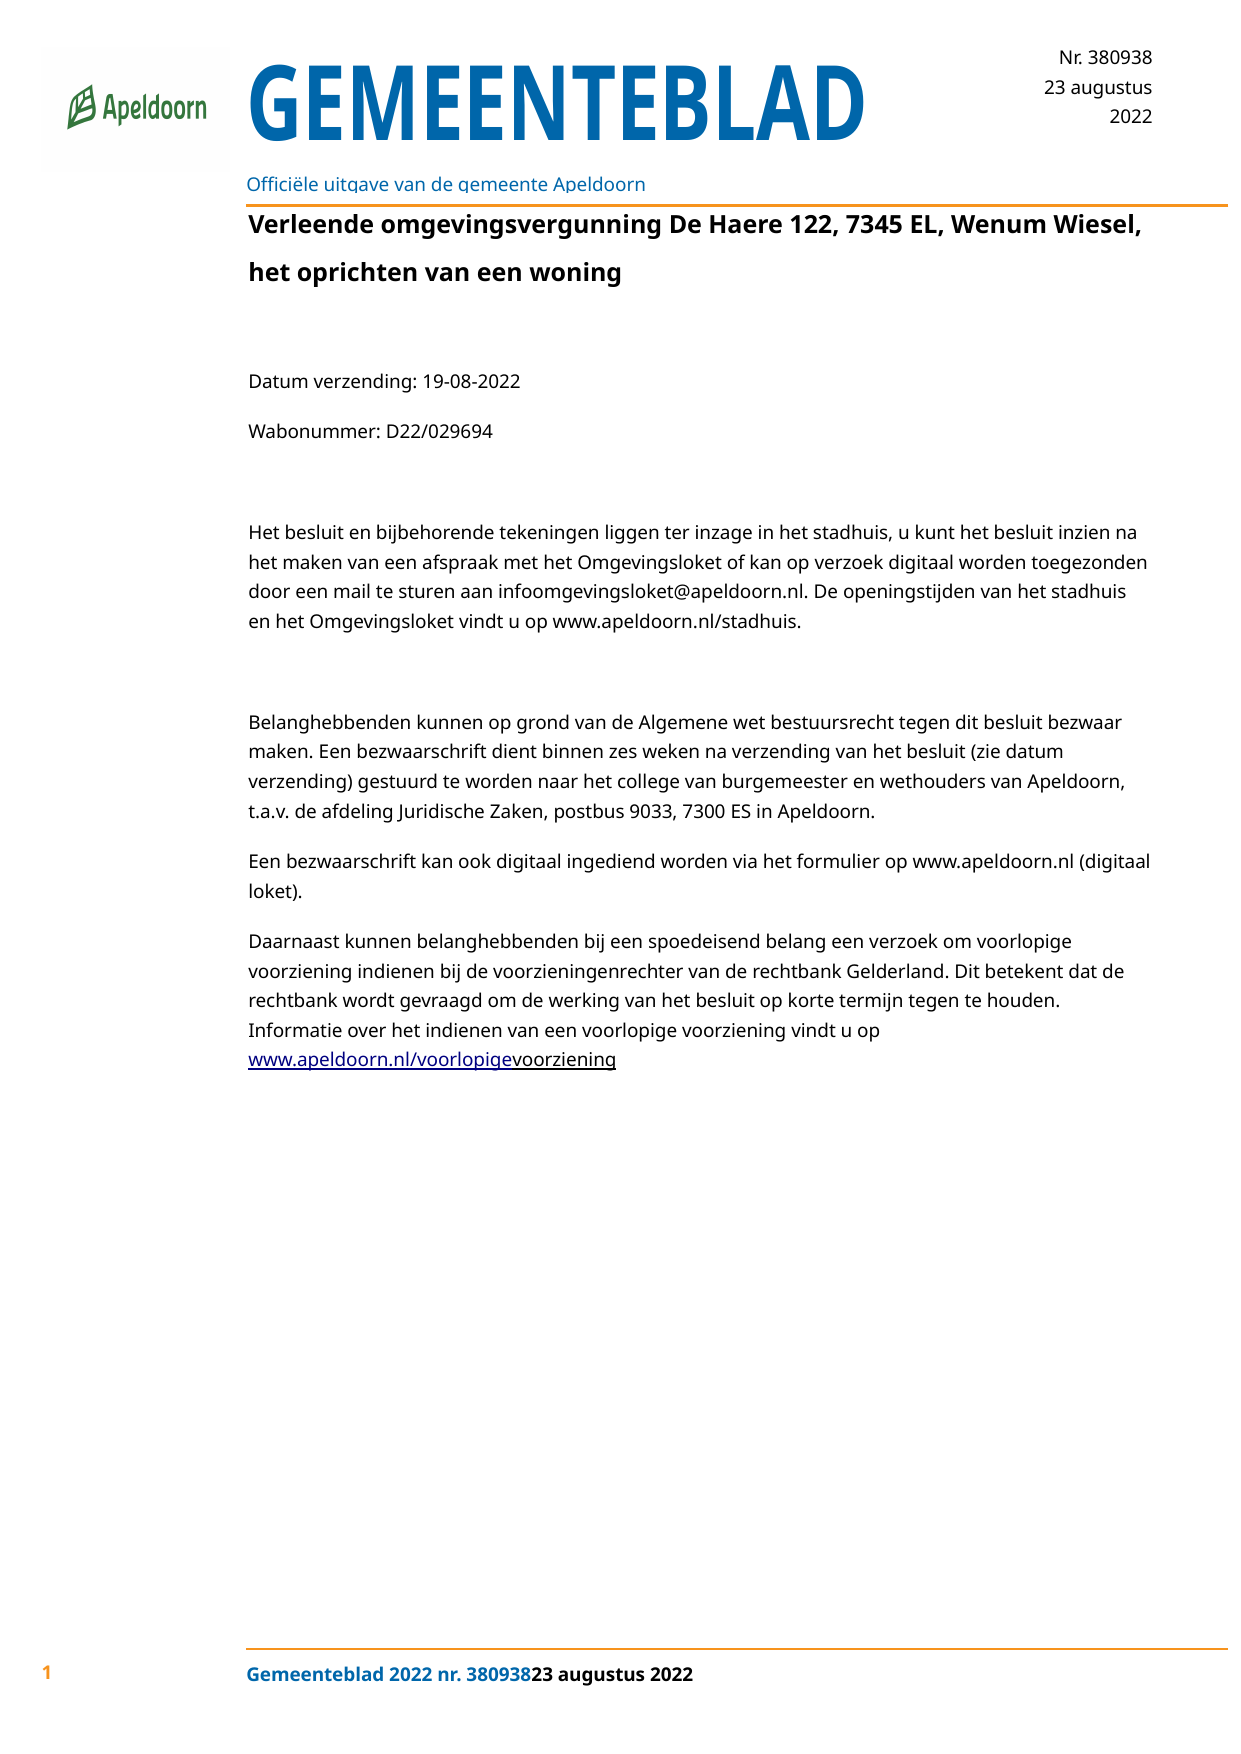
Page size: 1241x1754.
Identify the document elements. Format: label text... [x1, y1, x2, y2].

text Het besluit en bijbehorende tekeningen liggen ter inzage in het stadhuis, u kunt het besluit inzien na het maken van een afspraak met het Omgevingsloket of kan op verzoek digitaal worden toegezonden door een mail te sturen aan infoomgevingsloket@apeldoorn.nl. De openingstijden van het stadhuis en het Omgevingsloket vindt u op www.apeldoorn.nl/stadhuis. [248, 519, 1152, 634]
text Datum verzending: 19-08-2022 [248, 368, 1152, 394]
text Daarnaast kunnen belanghebbenden bij een spoedeisend belang een verzoek om voorlopige voorziening indienen bij de voorzieningenrechter van de rechtbank Gelderland. Dit betekent dat de rechtbank wordt gevraagd om de werking van het besluit op korte termijn tegen te houden. Informatie over het indienen van een voorlopige voorziening vindt u op www.apeldoorn.nl/voorlopigevoorziening [248, 928, 1152, 1072]
text Belanghebbenden kunnen op grond van de Algemene wet bestuursrecht tegen dit besluit bezwaar maken. Een bezwaarschrift dient binnen zes weken na verzending van het besluit (zie datum verzending) gestuurd te worden naar het college van burgemeester en wethouders van Apeldoorn, t.a.v. de afdeling Juridische Zaken, postbus 9033, 7300 ES in Apeldoorn. [248, 709, 1152, 824]
picture [41, 47, 231, 172]
text Verleende omgevingsvergunning De Haere 122, 7345 EL, Wenum Wiesel, het oprichten van een woning [248, 207, 1152, 288]
text Een bezwaarschrift kan ook digitaal ingediend worden via het formulier op www.apeldoorn.nl (digitaal loket). [248, 848, 1152, 904]
text Wabonummer: D22/029694 [248, 419, 1152, 444]
